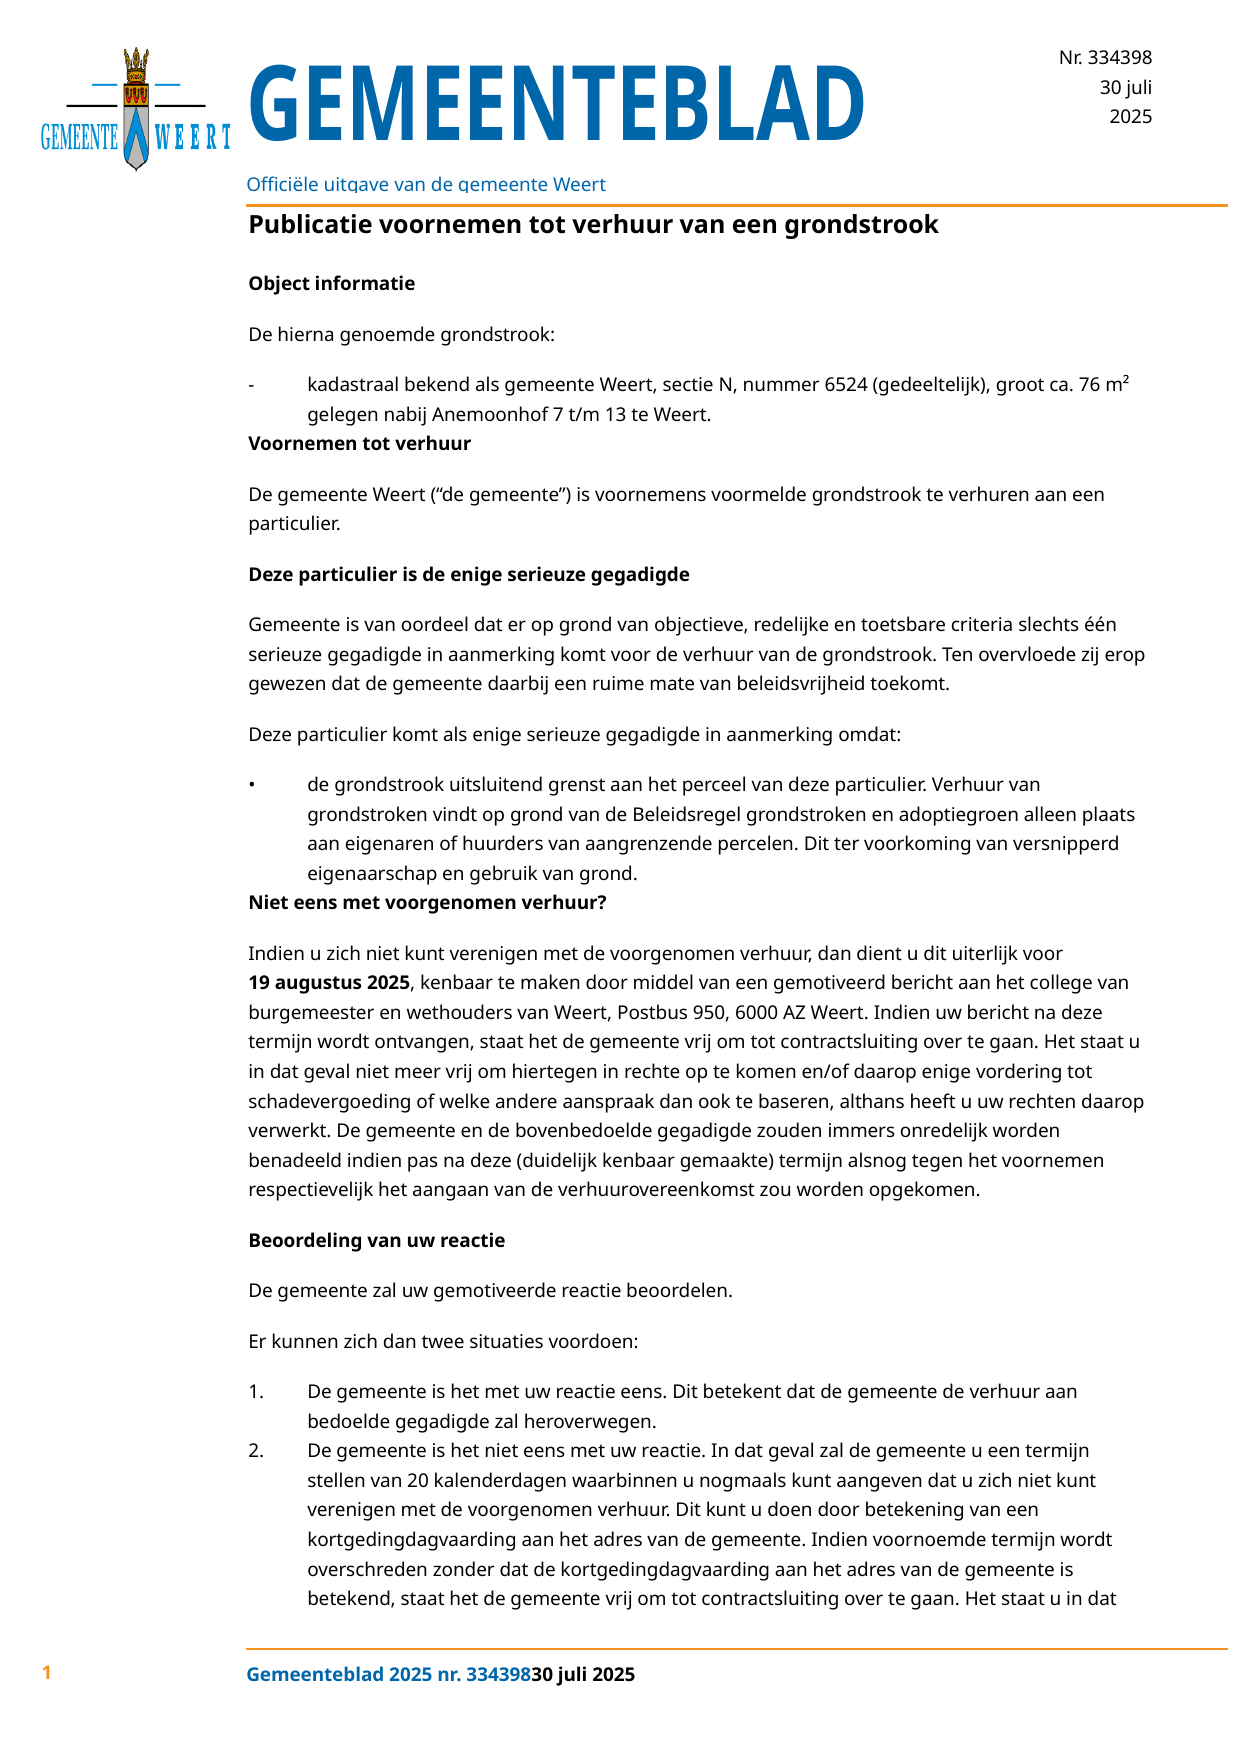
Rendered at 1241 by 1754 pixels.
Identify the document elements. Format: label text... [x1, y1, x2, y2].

text Deze particulier is de enige serieuze gegadigde [248, 561, 1152, 586]
text Publicatie voornemen tot verhuur van een grondstrook [248, 207, 1152, 241]
text Gemeente is van oordeel dat er op grond van objectieve, redelijke en toetsbare criteria slechts één serieuze gegadigde in aanmerking komt voor de verhuur van de grondstrook. Ten overvloede zij erop gewezen dat de gemeente daarbij een ruime mate van beleidsvrijheid toekomt. [248, 611, 1152, 696]
text Indien u zich niet kunt verenigen met de voorgenomen verhuur, dan dient u dit uiterlijk voor 19 augustus 2025, kenbaar te maken door middel van een gemotiveerd bericht aan het college van burgemeester en wethouders van Weert, Postbus 950, 6000 AZ Weert. Indien uw bericht na deze termijn wordt ontvangen, staat het de gemeente vrij om tot contractsluiting over te gaan. Het staat u in dat geval niet meer vrij om hiertegen in rechte op te komen en/of daarop enige vordering tot schadevergoeding of welke andere aanspraak dan ook te baseren, althans heeft u uw rechten daarop verwerkt. De gemeente en de bovenbedoelde gegadigde zouden immers onredelijk worden benadeeld indien pas na deze (duidelijk kenbaar gemaakte) termijn alsnog tegen het voornemen respectievelijk het aangaan van de verhuurovereenkomst zou worden opgekomen. [248, 940, 1152, 1202]
list De gemeente is het met uw reactie eens. Dit betekent dat de gemeente de verhuur aan bedoelde gegadigde zal heroverwegen. [248, 1378, 1152, 1433]
list De gemeente is het niet eens met uw reactie. In dat geval zal de gemeente u een termijn stellen van 20 kalenderdagen waarbinnen u nogmaals kunt aangeven dat u zich niet kunt verenigen met de voorgenomen verhuur. Dit kunt u doen door betekening van een kortgedingdagvaarding aan het adres van de gemeente. Indien voornoemde termijn wordt overschreden zonder dat de kortgedingdagvaarding aan het adres van de gemeente is betekend, staat het de gemeente vrij om tot contractsluiting over te gaan. Het staat u in dat [248, 1437, 1152, 1611]
text De gemeente zal uw gemotiveerde reactie beoordelen. [248, 1277, 1152, 1303]
text Beoordeling van uw reactie [248, 1227, 1152, 1253]
text De gemeente Weert (“de gemeente”) is voornemens voormelde grondstrook te verhuren aan een particulier. [248, 481, 1152, 536]
list de grondstrook uitsluitend grenst aan het perceel van deze particulier. Verhuur van grondstroken vindt op grond van de Beleidsregel grondstroken en adoptiegroen alleen plaats aan eigenaren of huurders van aangrenzende percelen. Dit ter voorkoming van versnipperd eigenaarschap en gebruik van grond. [248, 771, 1152, 886]
text Object informatie [248, 270, 1152, 296]
text Deze particulier komt als enige serieuze gegadigde in aanmerking omdat: [248, 721, 1152, 746]
text De hierna genoemde grondstrook: [248, 321, 1152, 346]
list kadastraal bekend als gemeente Weert, sectie N, nummer 6524 (gedeeltelijk), groot ca. 76 m² gelegen nabij Anemoonhof 7 t/m 13 te Weert. [248, 371, 1152, 426]
text Voornemen tot verhuur [248, 430, 1152, 456]
text Er kunnen zich dan twee situaties voordoen: [248, 1328, 1152, 1353]
picture [41, 47, 231, 172]
text Niet eens met voorgenomen verhuur? [248, 889, 1152, 915]
